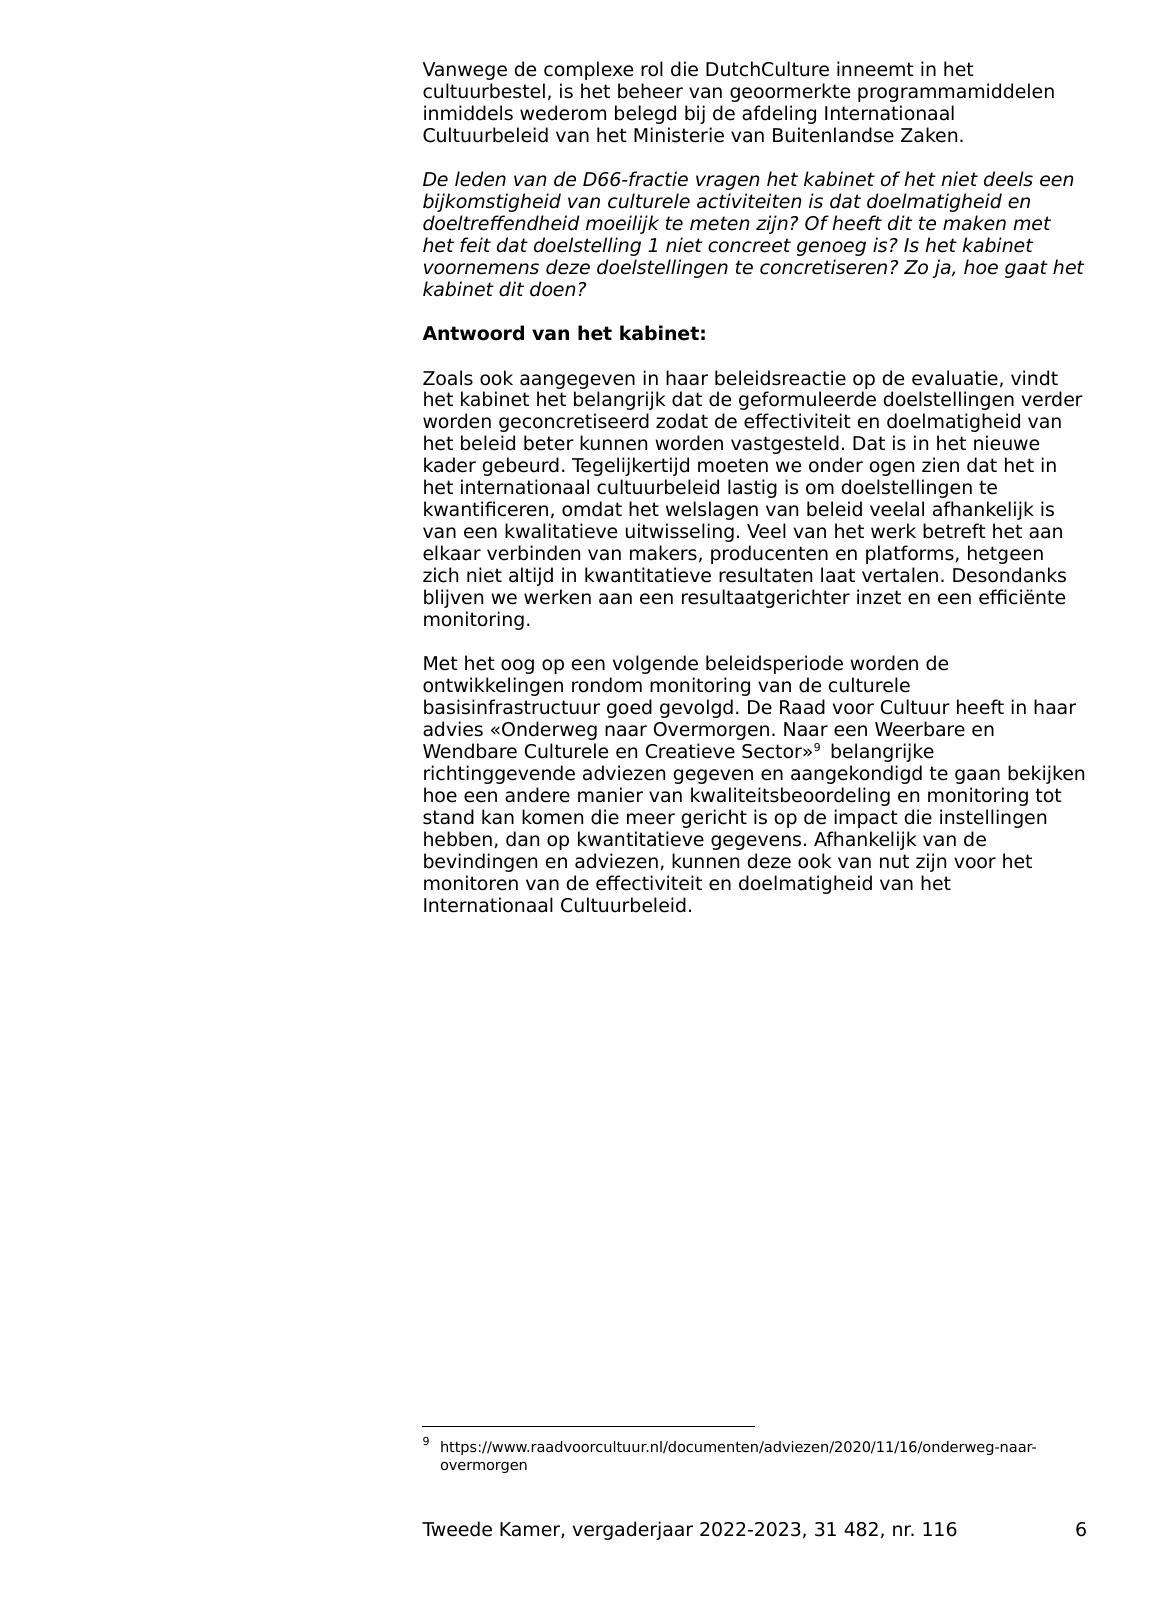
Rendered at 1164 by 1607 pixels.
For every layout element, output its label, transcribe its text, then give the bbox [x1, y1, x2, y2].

text Met het oog op een volgende beleidsperiode worden de ontwikkelingen rondom monitoring van de culturele basisinfrastructuur goed gevolgd. De Raad voor Cultuur heeft in haar advies «Onderweg naar Overmorgen. Naar een Weerbare en Wendbare Culturele en Creatieve Sector» belangrijke richtinggevende adviezen gegeven en aangekondigd te gaan bekijken hoe een andere manier van kwaliteitsbeoordeling en monitoring tot stand kan komen die meer gericht is op de impact die instellingen hebben, dan op kwantitatieve gegevens. Afhankelijk van de bevindingen en adviezen, kunnen deze ook van nut zijn voor het monitoren van de effectiviteit en doelmatigheid van het Internationaal Cultuurbeleid. [422, 653, 1087, 917]
subtitle Antwoord van het kabinet: [422, 323, 1087, 345]
text https://www.raadvoorcultuur.nl/documenten/adviezen/2020/11/16/onderweg-naar-overmorgen [422, 1435, 1087, 1474]
text Vanwege de complexe rol die DutchCulture inneemt in het cultuurbestel, is het beheer van geoormerkte programmamiddelen inmiddels wederom belegd bij de afdeling Internationaal Cultuurbeleid van het Ministerie van Buitenlandse Zaken. [422, 59, 1087, 147]
text Zoals ook aangegeven in haar beleidsreactie op de evaluatie, vindt het kabinet het belangrijk dat de geformuleerde doelstellingen verder worden geconcretiseerd zodat de effectiviteit en doelmatigheid van het beleid beter kunnen worden vastgesteld. Dat is in het nieuwe kader gebeurd. Tegelijkertijd moeten we onder ogen zien dat het in het internationaal cultuurbeleid lastig is om doelstellingen te kwantificeren, omdat het welslagen van beleid veelal afhankelijk is van een kwalitatieve uitwisseling. Veel van het werk betreft het aan elkaar verbinden van makers, producenten en platforms, hetgeen zich niet altijd in kwantitatieve resultaten laat vertalen. Desondanks blijven we werken aan een resultaatgerichter inzet en een efficiënte monitoring. [422, 367, 1087, 631]
text De leden van de D66-fractie vragen het kabinet of het niet deels een bijkomstigheid van culturele activiteiten is dat doelmatigheid en doeltreffendheid moeilijk te meten zijn? Of heeft dit te maken met het feit dat doelstelling 1 niet concreet genoeg is? Is het kabinet voornemens deze doelstellingen te concretiseren? Zo ja, hoe gaat het kabinet dit doen? [422, 169, 1087, 301]
